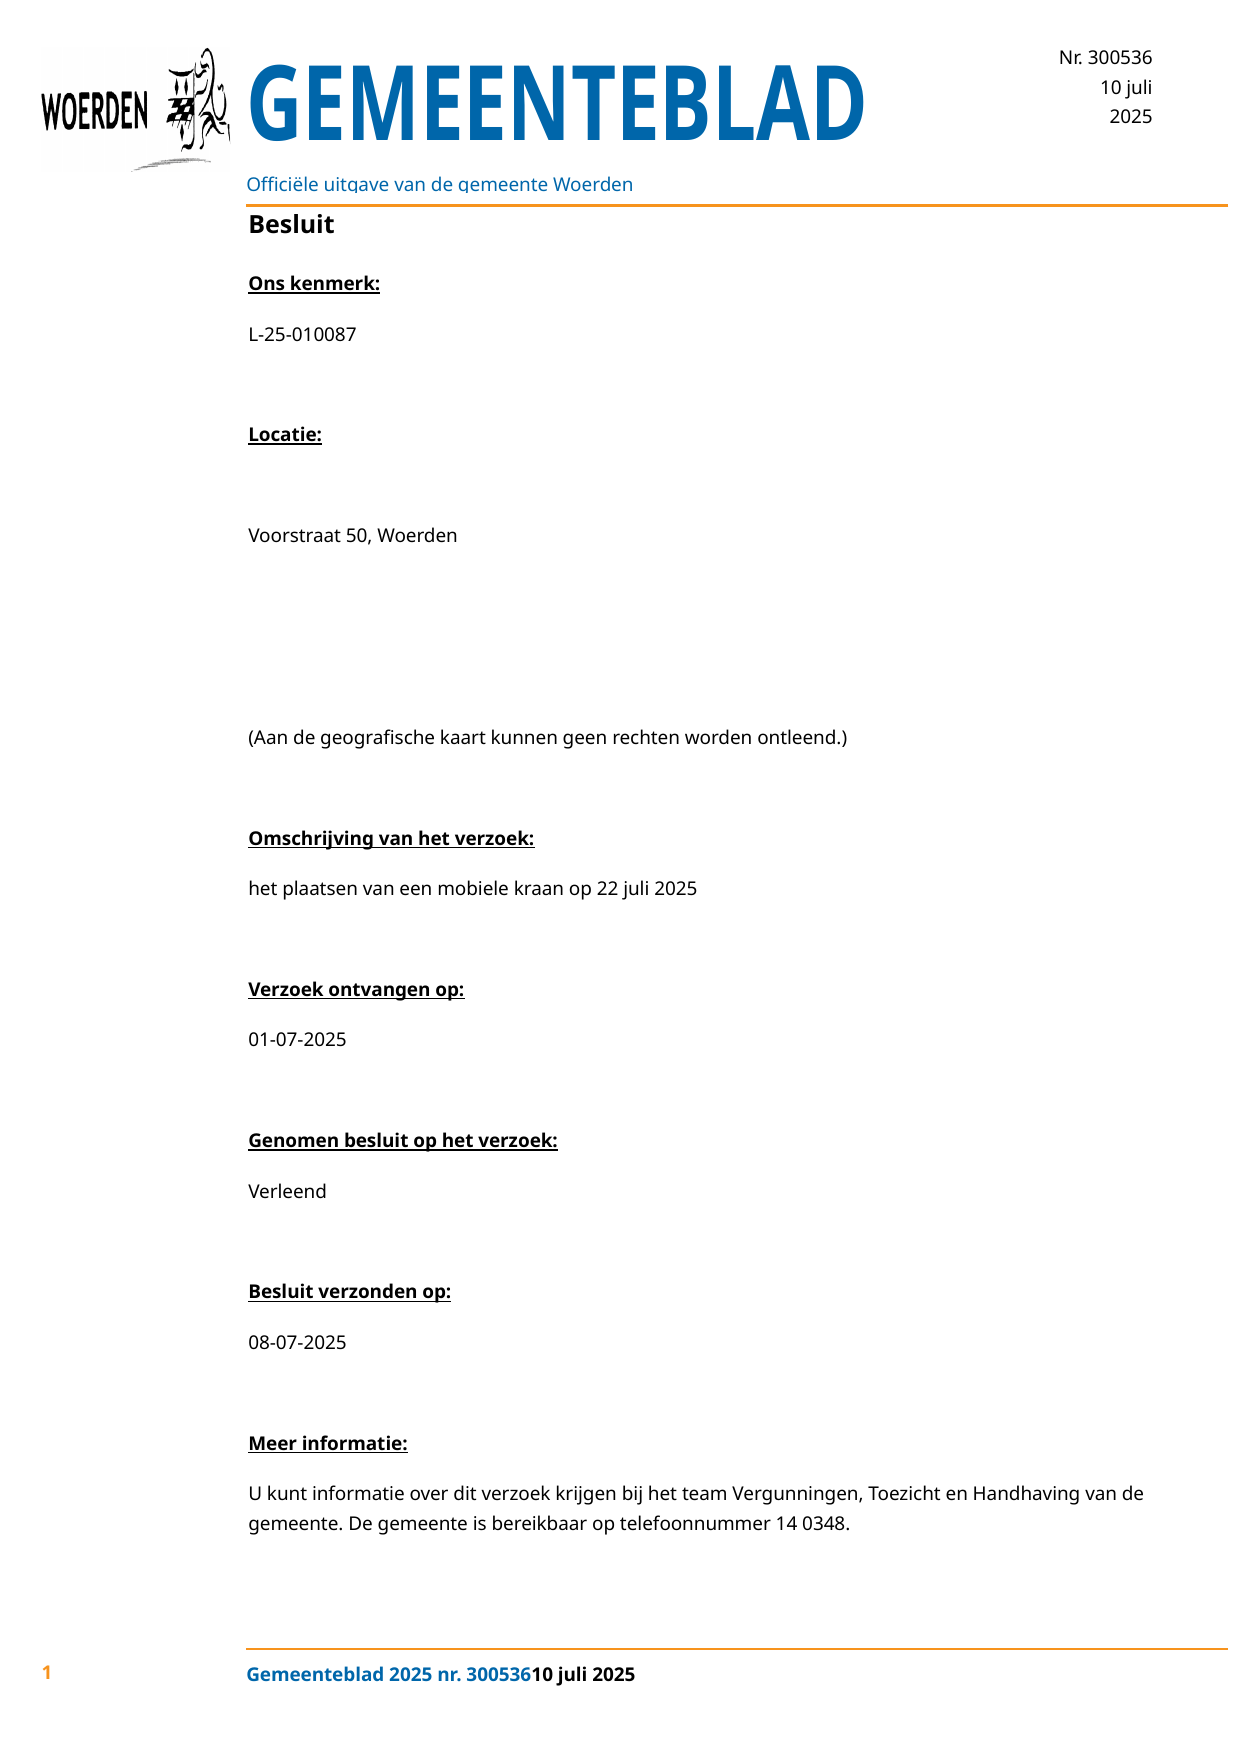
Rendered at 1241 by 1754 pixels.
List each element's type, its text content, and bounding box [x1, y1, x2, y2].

text (Aan de geografische kaart kunnen geen rechten worden ontleend.) [248, 724, 1152, 750]
text Voorstraat 50, Woerden [248, 522, 1152, 548]
text Genomen besluit op het verzoek: [248, 1127, 1152, 1153]
text Verleend [248, 1178, 1152, 1203]
text Omschrijving van het verzoek: [248, 825, 1152, 851]
text Meer informatie: [248, 1430, 1152, 1456]
picture [41, 47, 231, 172]
text Ons kenmerk: [248, 270, 1152, 296]
text L-25-010087 [248, 321, 1152, 346]
text Verzoek ontvangen op: [248, 976, 1152, 1002]
text het plaatsen van een mobiele kraan op 22 juli 2025 [248, 875, 1152, 901]
text Locatie: [248, 422, 1152, 447]
text 01-07-2025 [248, 1027, 1152, 1052]
text Besluit verzonden op: [248, 1279, 1152, 1304]
text 08-07-2025 [248, 1329, 1152, 1355]
text Besluit [248, 207, 1152, 241]
text U kunt informatie over dit verzoek krijgen bij het team Vergunningen, Toezicht en Handhaving van de gemeente. De gemeente is bereikbaar op telefoonnummer 14 0348. [248, 1480, 1152, 1536]
